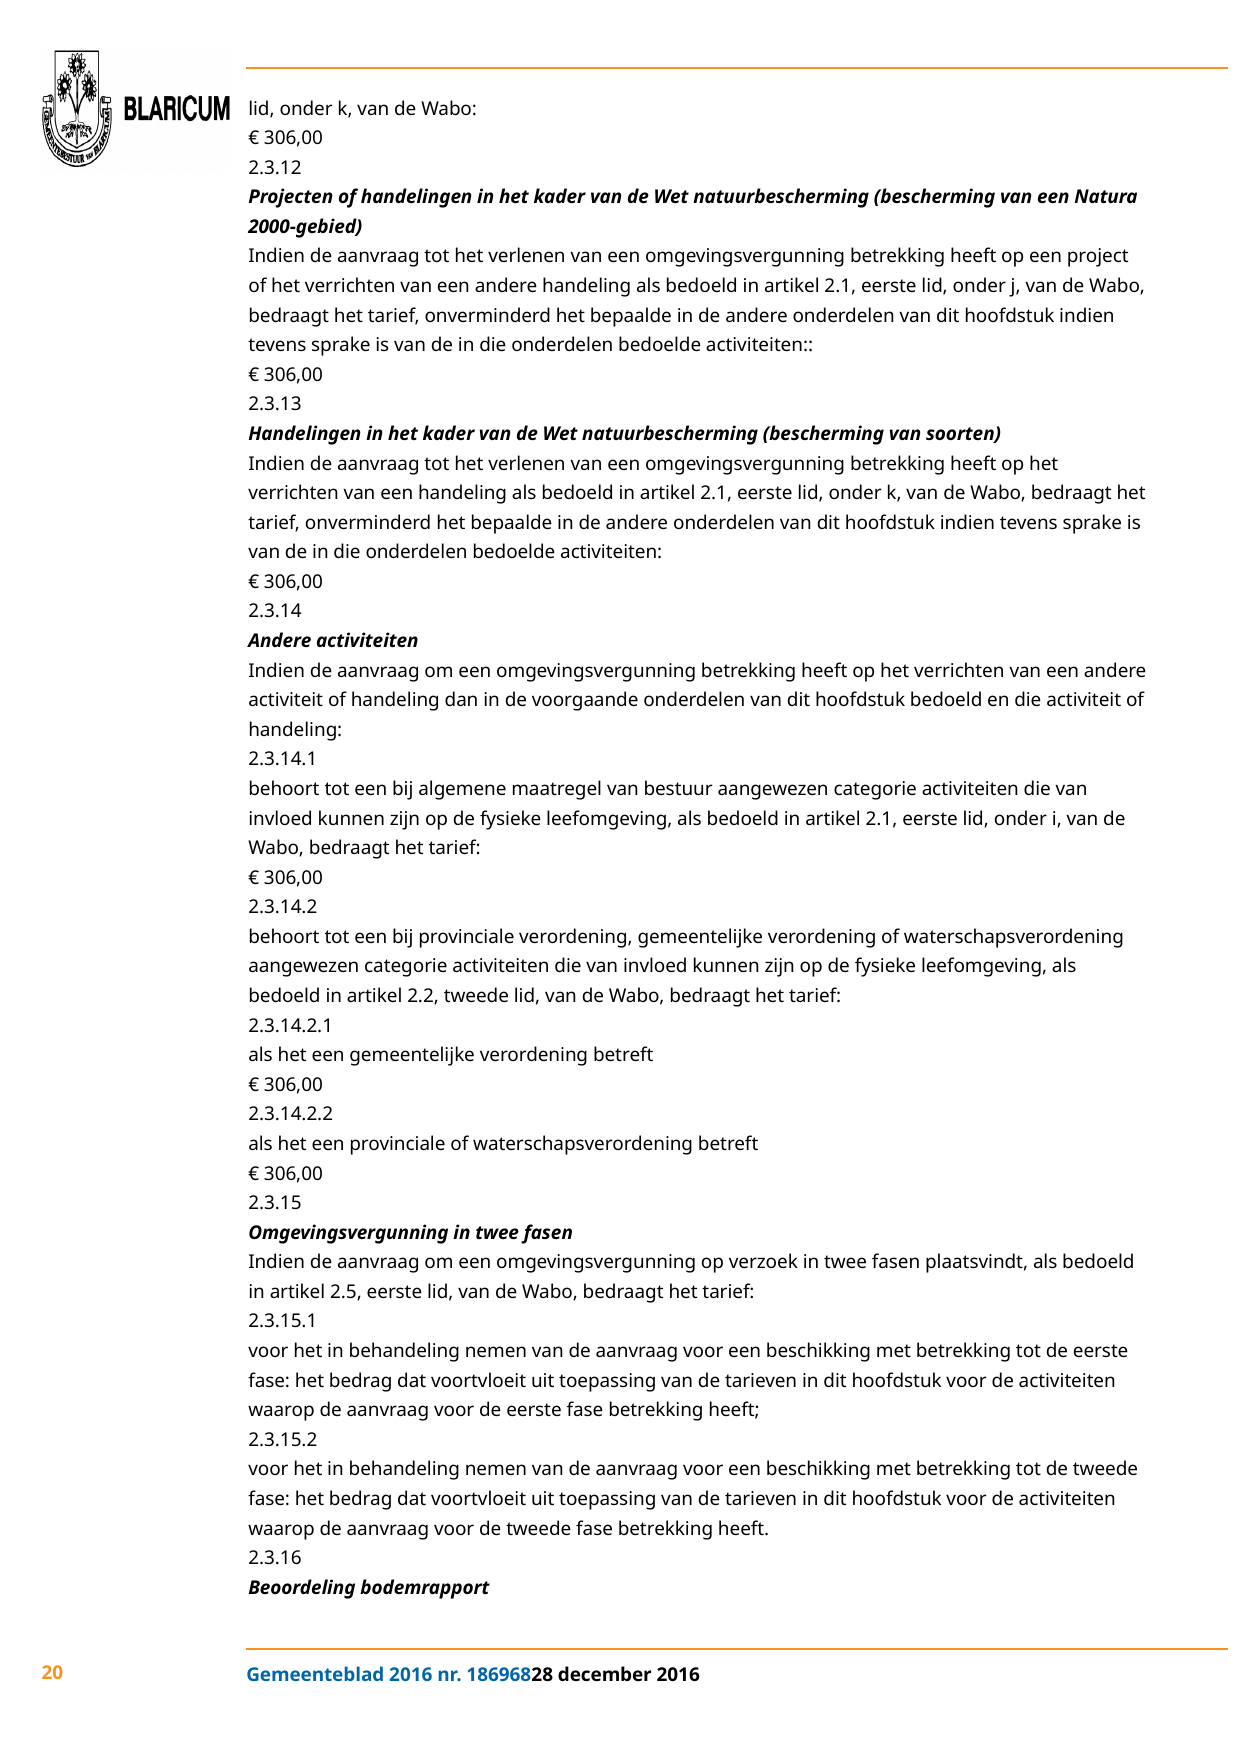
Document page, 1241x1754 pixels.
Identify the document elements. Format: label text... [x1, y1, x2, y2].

text € 306,00 [248, 568, 1152, 594]
text € 306,00 [248, 124, 1152, 150]
text als het een provinciale of waterschapsverordening betreft [248, 1130, 1152, 1156]
text behoort tot een bij provinciale verordening, gemeentelijke verordening of waterschapsverordening aangewezen categorie activiteiten die van invloed kunnen zijn op de fysieke leefomgeving, als bedoeld in artikel 2.2, tweede lid, van de Wabo, bedraagt het tarief: [248, 923, 1152, 1008]
text Omgevingsvergunning in twee fasen [248, 1219, 1152, 1245]
text 2.3.14.2.1 [248, 1012, 1152, 1038]
text voor het in behandeling nemen van de aanvraag voor een beschikking met betrekking tot de tweede fase: het bedrag dat voortvloeit uit toepassing van de tarieven in dit hoofdstuk voor de activiteiten waarop de aanvraag voor de tweede fase betrekking heeft. [248, 1456, 1152, 1541]
picture [41, 47, 231, 172]
text 2.3.15.1 [248, 1308, 1152, 1333]
text als het een gemeentelijke verordening betreft [248, 1041, 1152, 1067]
text 2.3.14.2 [248, 893, 1152, 919]
text 2.3.14.1 [248, 746, 1152, 771]
text 2.3.14 [248, 598, 1152, 623]
text 2.3.14.2.2 [248, 1101, 1152, 1126]
text Indien de aanvraag tot het verlenen van een omgevingsvergunning betrekking heeft op het verrichten van een handeling als bedoeld in artikel 2.1, eerste lid, onder k, van de Wabo, bedraagt het tarief, onverminderd het bepaalde in de andere onderdelen van dit hoofdstuk indien tevens sprake is van de in die onderdelen bedoelde activiteiten: [248, 450, 1152, 564]
text € 306,00 [248, 361, 1152, 387]
text behoort tot een bij algemene maatregel van bestuur aangewezen categorie activiteiten die van invloed kunnen zijn op de fysieke leefomgeving, als bedoeld in artikel 2.1, eerste lid, onder i, van de Wabo, bedraagt het tarief: [248, 775, 1152, 860]
text Indien de aanvraag om een omgevingsvergunning betrekking heeft op het verrichten van een andere activiteit of handeling dan in de voorgaande onderdelen van dit hoofdstuk bedoeld en die activiteit of handeling: [248, 657, 1152, 742]
text 2.3.13 [248, 391, 1152, 416]
text 2.3.15 [248, 1189, 1152, 1215]
text voor het in behandeling nemen van de aanvraag voor een beschikking met betrekking tot de eerste fase: het bedrag dat voortvloeit uit toepassing van de tarieven in dit hoofdstuk voor de activiteiten waarop de aanvraag voor de eerste fase betrekking heeft; [248, 1337, 1152, 1422]
text € 306,00 [248, 1160, 1152, 1186]
text 2.3.12 [248, 154, 1152, 180]
text lid, onder k, van de Wabo: [248, 95, 1152, 121]
text € 306,00 [248, 1071, 1152, 1097]
text Indien de aanvraag om een omgevingsvergunning op verzoek in twee fasen plaatsvindt, als bedoeld in artikel 2.5, eerste lid, van de Wabo, bedraagt het tarief: [248, 1248, 1152, 1304]
text Andere activiteiten [248, 627, 1152, 653]
text Projecten of handelingen in het kader van de Wet natuurbescherming (bescherming van een Natura 2000-gebied) [248, 183, 1152, 239]
text 2.3.16 [248, 1544, 1152, 1570]
text € 306,00 [248, 864, 1152, 890]
text Handelingen in het kader van de Wet natuurbescherming (bescherming van soorten) [248, 420, 1152, 446]
text Beoordeling bodemrapport [248, 1574, 1152, 1600]
text Indien de aanvraag tot het verlenen van een omgevingsvergunning betrekking heeft op een project of het verrichten van een andere handeling als bedoeld in artikel 2.1, eerste lid, onder j, van de Wabo, bedraagt het tarief, onverminderd het bepaalde in de andere onderdelen van dit hoofdstuk indien tevens sprake is van de in die onderdelen bedoelde activiteiten:: [248, 243, 1152, 357]
text 2.3.15.2 [248, 1426, 1152, 1452]
